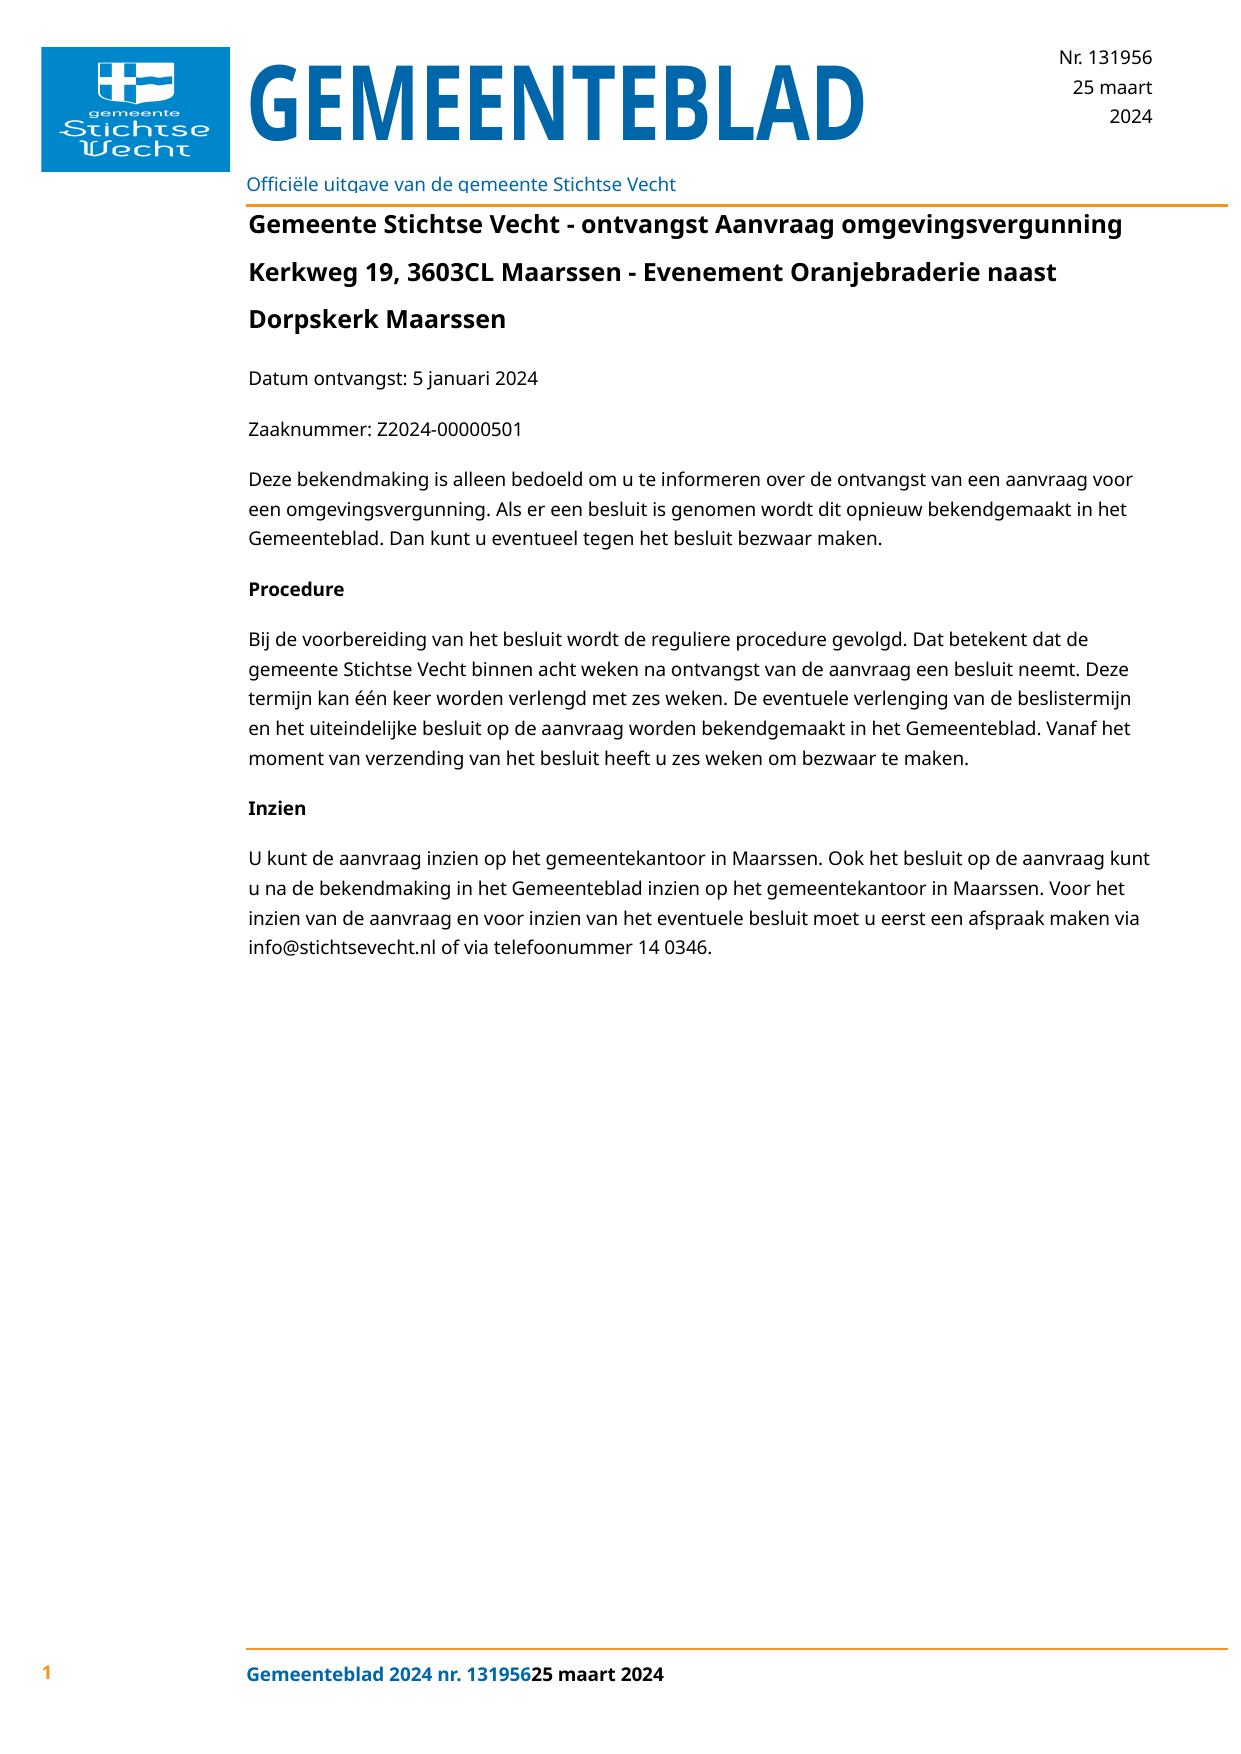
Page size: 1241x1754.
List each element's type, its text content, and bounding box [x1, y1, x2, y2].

text Procedure [248, 576, 1152, 602]
text Inzien [248, 795, 1152, 821]
text Gemeente Stichtse Vecht - ontvangst Aanvraag omgevingsvergunning Kerkweg 19, 3603CL Maarssen - Evenement Oranjebraderie naast Dorpskerk Maarssen [248, 207, 1152, 336]
text Deze bekendmaking is alleen bedoeld om u te informeren over de ontvangst van een aanvraag voor een omgevingsvergunning. Als er een besluit is genomen wordt dit opnieuw bekendgemaakt in het Gemeenteblad. Dan kunt u eventueel tegen het besluit bezwaar maken. [248, 466, 1152, 551]
text Bij de voorbereiding van het besluit wordt de reguliere procedure gevolgd. Dat betekent dat de gemeente Stichtse Vecht binnen acht weken na ontvangst van de aanvraag een besluit neemt. Deze termijn kan één keer worden verlengd met zes weken. De eventuele verlenging van de beslistermijn en het uiteindelijke besluit op de aanvraag worden bekendgemaakt in het Gemeenteblad. Vanaf het moment van verzending van het besluit heeft u zes weken om bezwaar te maken. [248, 626, 1152, 770]
text Datum ontvangst: 5 januari 2024 [248, 366, 1152, 391]
picture [99, 63, 135, 101]
text U kunt de aanvraag inzien op het gemeentekantoor in Maarssen. Ook het besluit op de aanvraag kunt u na de bekendmaking in het Gemeenteblad inzien op het gemeentekantoor in Maarssen. Voor het inzien van de aanvraag en voor inzien van het eventuele besluit moet u eerst een afspraak maken via info@stichtsevecht.nl of via telefoonummer 14 0346. [248, 846, 1152, 960]
picture [137, 63, 174, 103]
text Zaaknummer: Z2024-00000501 [248, 416, 1152, 442]
